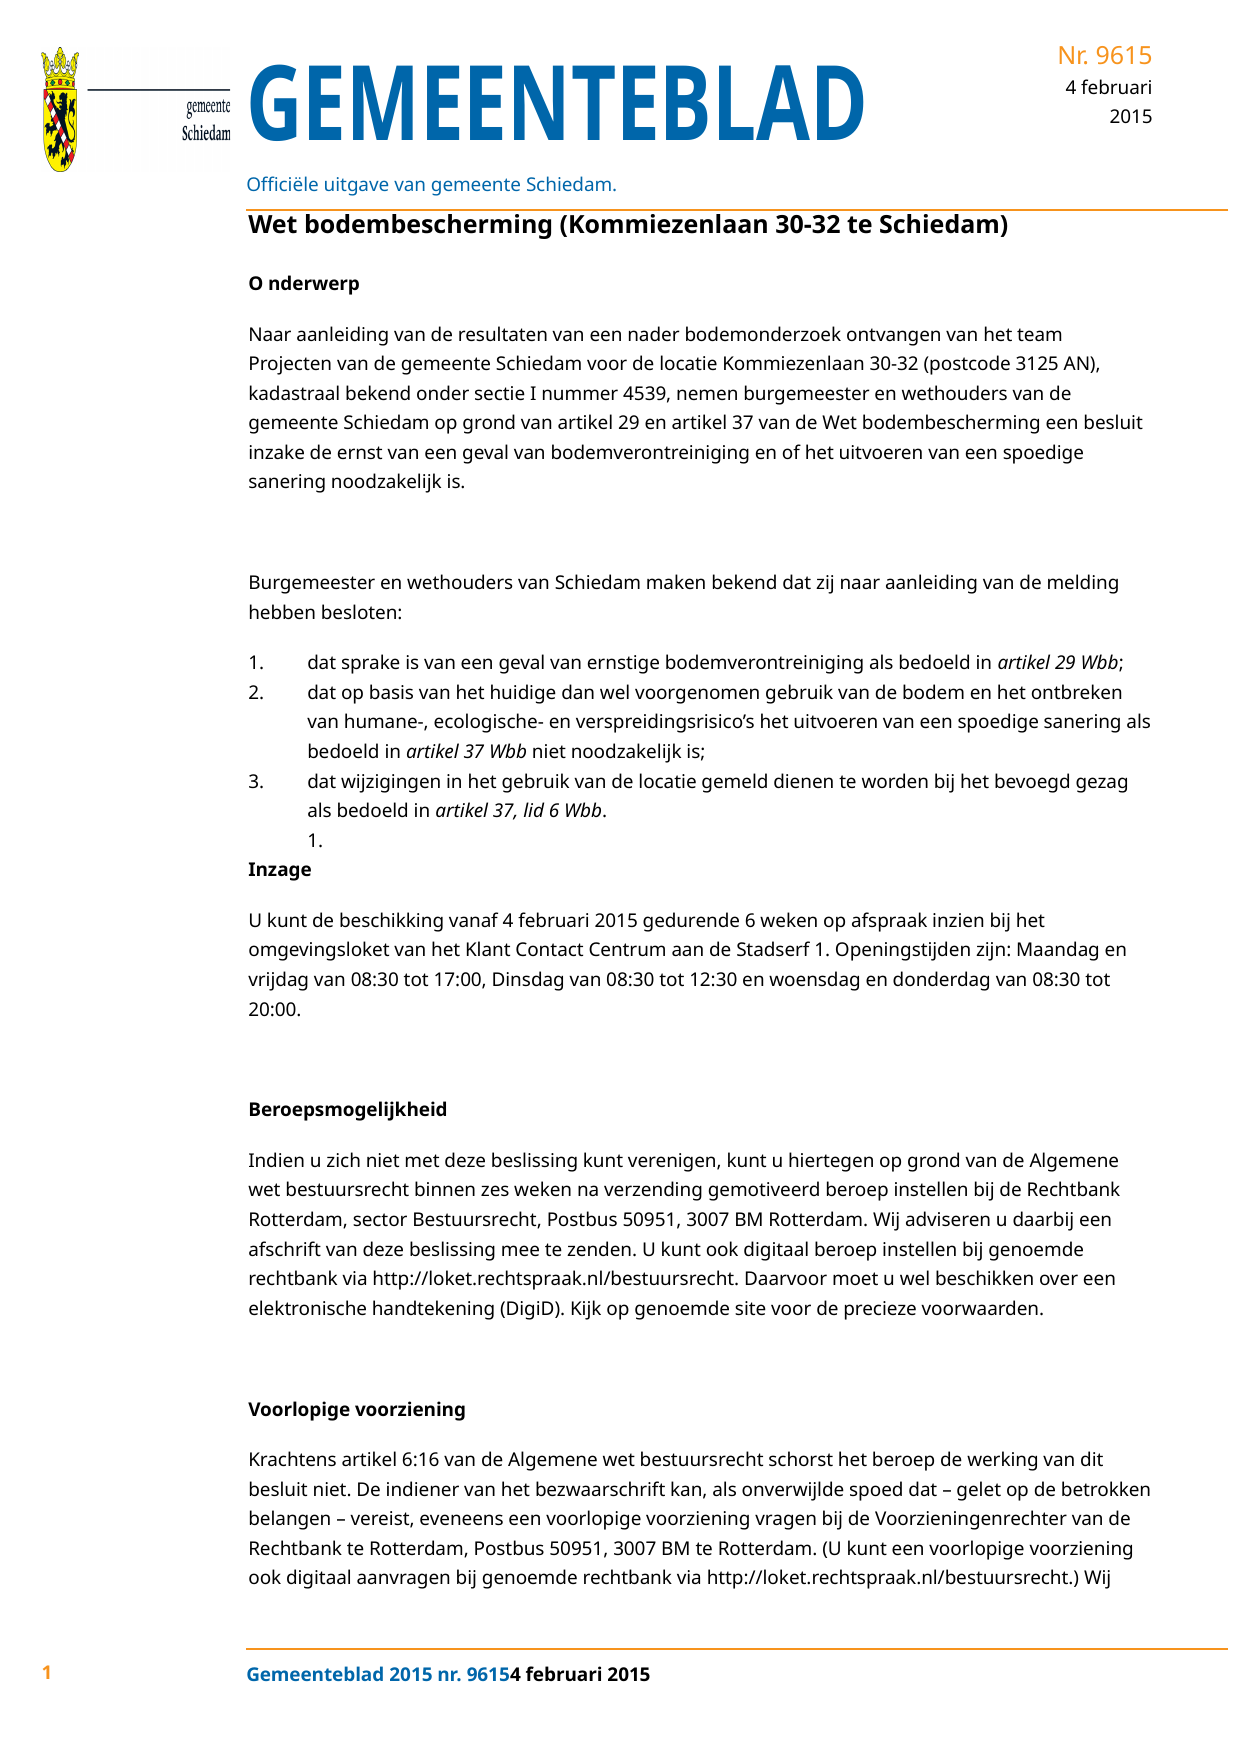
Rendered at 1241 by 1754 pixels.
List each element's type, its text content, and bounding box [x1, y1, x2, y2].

text Krachtens artikel 6:16 van de Algemene wet bestuursrecht schorst het beroep de werking van dit besluit niet. De indiener van het bezwaarschrift kan, als onverwijlde spoed dat – gelet op de betrokken belangen – vereist, eveneens een voorlopige voorziening vragen bij de Voorzieningenrechter van de Rechtbank te Rotterdam, Postbus 50951, 3007 BM te Rotterdam. (U kunt een voorlopige voorziening ook digitaal aanvragen bij genoemde rechtbank via http://loket.rechtspraak.nl/bestuursrecht.) Wij [248, 1446, 1152, 1590]
list dat wijzigingen in het gebruik van de locatie gemeld dienen te worden bij het bevoegd gezag als bedoeld in artikel 37, lid 6 Wbb. [248, 768, 1152, 823]
text Inzage [248, 857, 1152, 882]
picture [41, 47, 231, 172]
text Beroepsmogelijkheid [248, 1097, 1152, 1122]
text Voorlopige voorziening [248, 1396, 1152, 1421]
text Burgemeester en wethouders van Schiedam maken bekend dat zij naar aanleiding van de melding hebben besloten: [248, 569, 1152, 625]
text Wet bodembescherming (Kommiezenlaan 30-32 te Schiedam) [248, 211, 1152, 241]
text U kunt de beschikking vanaf 4 februari 2015 gedurende 6 weken op afspraak inzien bij het omgevingsloket van het Klant Contact Centrum aan de Stadserf 1. Openingstijden zijn: Maandag en vrijdag van 08:30 tot 17:00, Dinsdag van 08:30 tot 12:30 en woensdag en donderdag van 08:30 tot 20:00. [248, 907, 1152, 1021]
text Indien u zich niet met deze beslissing kunt verenigen, kunt u hiertegen op grond van de Algemene wet bestuursrecht binnen zes weken na verzending gemotiveerd beroep instellen bij de Rechtbank Rotterdam, sector Bestuursrecht, Postbus 50951, 3007 BM Rotterdam. Wij adviseren u daarbij een afschrift van deze beslissing mee te zenden. U kunt ook digitaal beroep instellen bij genoemde rechtbank via http://loket.rechtspraak.nl/bestuursrecht. Daarvoor moet u wel beschikken over een elektronische handtekening (DigiD). Kijk op genoemde site voor de precieze voorwaarden. [248, 1147, 1152, 1321]
list dat op basis van het huidige dan wel voorgenomen gebruik van de bodem en het ontbreken van humane-, ecologische- en verspreidingsrisico’s het uitvoeren van een spoedige sanering als bedoeld in artikel 37 Wbb niet noodzakelijk is; [248, 679, 1152, 764]
text Naar aanleiding van de resultaten van een nader bodemonderzoek ontvangen van het team Projecten van de gemeente Schiedam voor de locatie Kommiezenlaan 30-32 (postcode 3125 AN), kadastraal bekend onder sectie I nummer 4539, nemen burgemeester en wethouders van de gemeente Schiedam op grond van artikel 29 en artikel 37 van de Wet bodembescherming een besluit inzake de ernst van een geval van bodemverontreiniging en of het uitvoeren van een spoedige sanering noodzakelijk is. [248, 321, 1152, 494]
list dat sprake is van een geval van ernstige bodemverontreiniging als bedoeld in artikel 29 Wbb; [248, 649, 1152, 675]
text O nderwerp [248, 270, 1152, 296]
